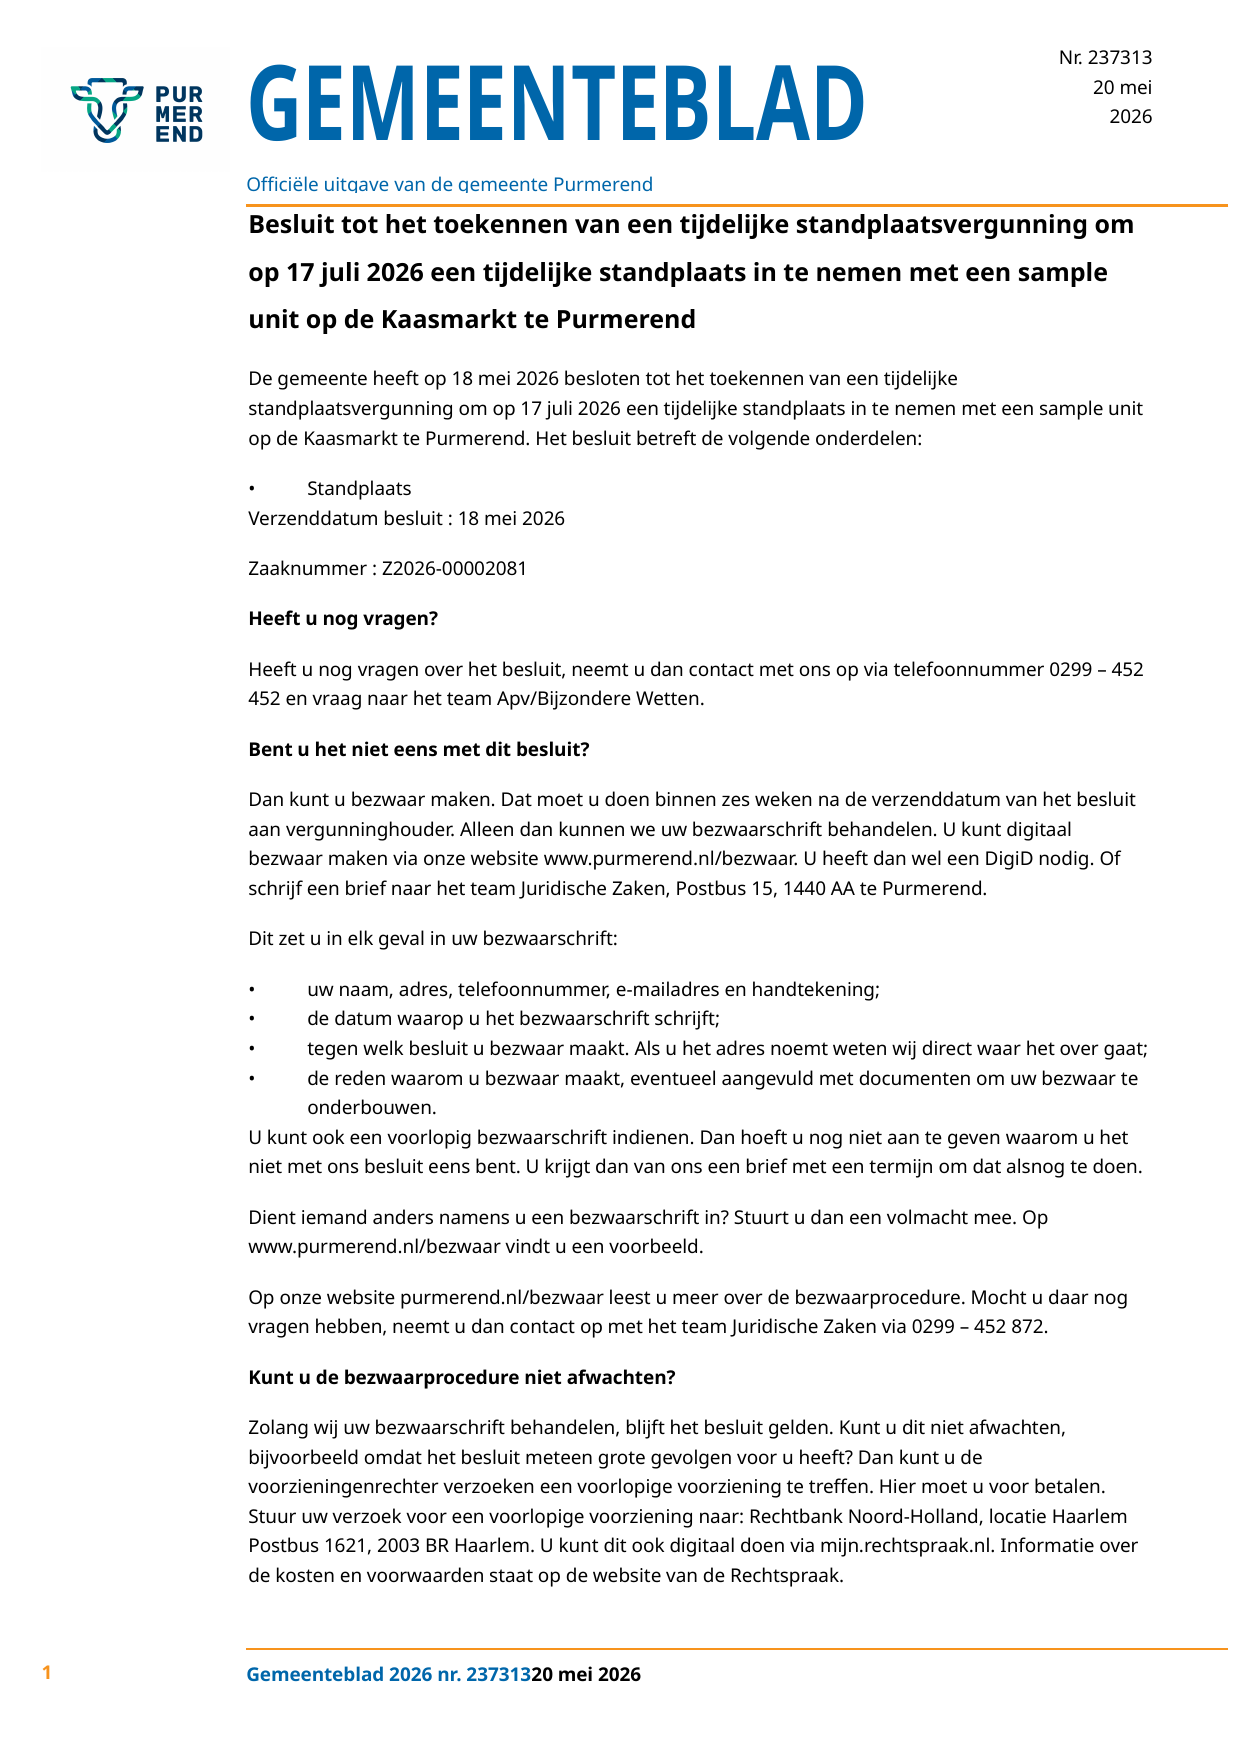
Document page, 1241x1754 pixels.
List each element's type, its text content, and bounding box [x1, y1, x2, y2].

text De gemeente heeft op 18 mei 2026 besloten tot het toekennen van een tijdelijke standplaatsvergunning om op 17 juli 2026 een tijdelijke standplaats in te nemen met een sample unit op de Kaasmarkt te Purmerend. Het besluit betreft de volgende onderdelen: [248, 366, 1152, 450]
picture [41, 47, 231, 172]
text Bent u het niet eens met dit besluit? [248, 736, 1152, 762]
text Dient iemand anders namens u een bezwaarschrift in? Stuurt u dan een volmacht mee. Op www.purmerend.nl/bezwaar vindt u een voorbeeld. [248, 1204, 1152, 1259]
list tegen welk besluit u bezwaar maakt. Als u het adres noemt weten wij direct waar het over gaat; [248, 1035, 1152, 1061]
text Zolang wij uw bezwaarschrift behandelen, blijft het besluit gelden. Kunt u dit niet afwachten, bijvoorbeeld omdat het besluit meteen grote gevolgen voor u heeft? Dan kunt u de voorzieningenrechter verzoeken een voorlopige voorziening te treffen. Hier moet u voor betalen. Stuur uw verzoek voor een voorlopige voorziening naar: Rechtbank Noord-Holland, locatie Haarlem Postbus 1621, 2003 BR Haarlem. U kunt dit ook digitaal doen via mijn.rechtspraak.nl. Informatie over de kosten en voorwaarden staat op de website van de Rechtspraak. [248, 1414, 1152, 1588]
text Zaaknummer : Z2026-00002081 [248, 555, 1152, 581]
text Heeft u nog vragen over het besluit, neemt u dan contact met ons op via telefoonnummer 0299 – 452 452 en vraag naar het team Apv/Bijzondere Wetten. [248, 656, 1152, 711]
text U kunt ook een voorlopig bezwaarschrift indienen. Dan hoeft u nog niet aan te geven waarom u het niet met ons besluit eens bent. U krijgt dan van ons een brief met een termijn om dat alsnog te doen. [248, 1124, 1152, 1179]
list de datum waarop u het bezwaarschrift schrijft; [248, 1006, 1152, 1031]
list uw naam, adres, telefoonnummer, e-mailadres en handtekening; [248, 976, 1152, 1002]
text Heeft u nog vragen? [248, 606, 1152, 631]
text Besluit tot het toekennen van een tijdelijke standplaatsvergunning om op 17 juli 2026 een tijdelijke standplaats in te nemen met een sample unit op de Kaasmarkt te Purmerend [248, 207, 1152, 336]
list de reden waarom u bezwaar maakt, eventueel aangevuld met documenten om uw bezwaar te onderbouwen. [248, 1065, 1152, 1120]
text Dan kunt u bezwaar maken. Dat moet u doen binnen zes weken na de verzenddatum van het besluit aan vergunninghouder. Alleen dan kunnen we uw bezwaarschrift behandelen. U kunt digitaal bezwaar maken via onze website www.purmerend.nl/bezwaar. U heeft dan wel een DigiD nodig. Of schrijf een brief naar het team Juridische Zaken, Postbus 15, 1440 AA te Purmerend. [248, 786, 1152, 901]
text Kunt u de bezwaarprocedure niet afwachten? [248, 1364, 1152, 1389]
text Dit zet u in elk geval in uw bezwaarschrift: [248, 926, 1152, 951]
text Verzenddatum besluit : 18 mei 2026 [248, 505, 1152, 530]
list Standplaats [248, 475, 1152, 501]
text Op onze website purmerend.nl/bezwaar leest u meer over de bezwaarprocedure. Mocht u daar nog vragen hebben, neemt u dan contact op met het team Juridische Zaken via 0299 – 452 872. [248, 1284, 1152, 1339]
